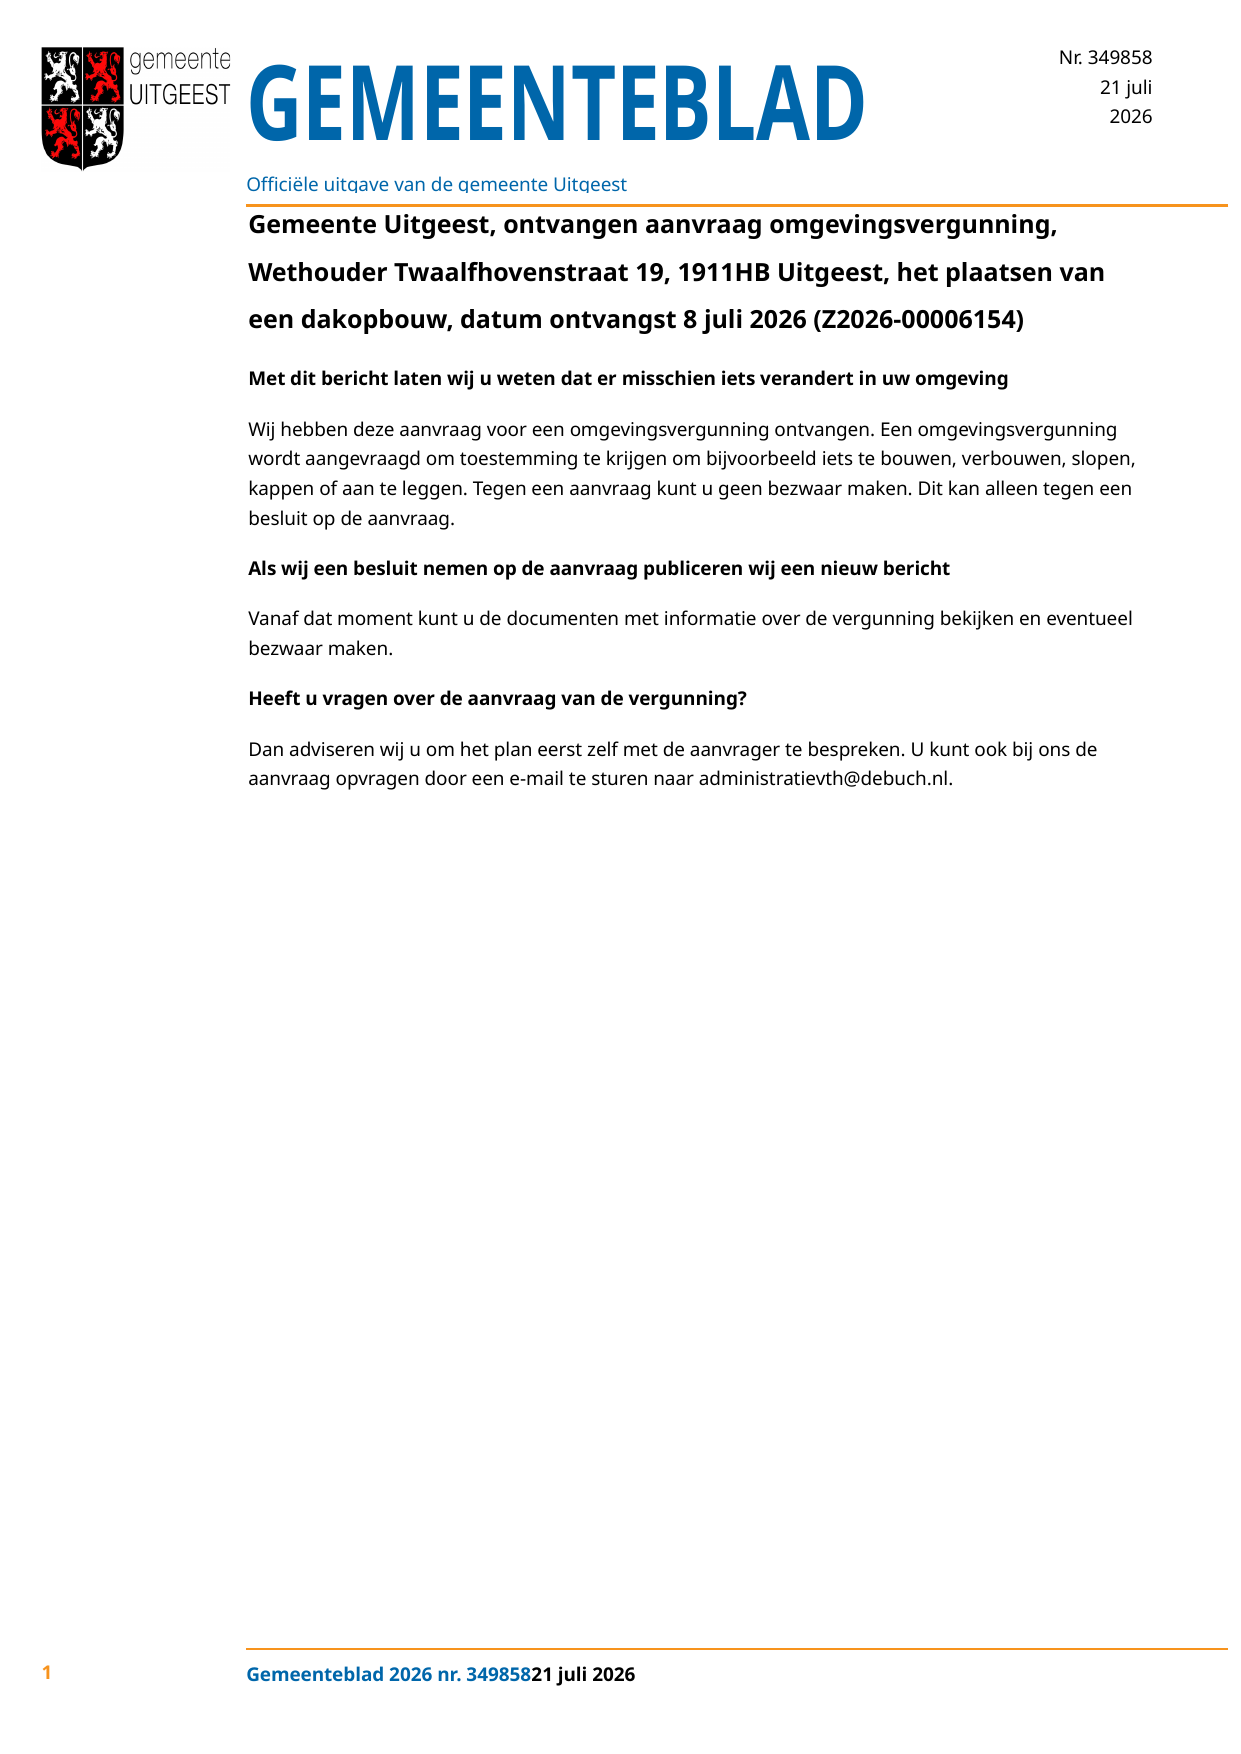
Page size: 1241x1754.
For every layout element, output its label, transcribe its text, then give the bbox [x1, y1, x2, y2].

text Als wij een besluit nemen op de aanvraag publiceren wij een nieuw bericht [248, 555, 1152, 581]
text Met dit bericht laten wij u weten dat er misschien iets verandert in uw omgeving [248, 366, 1152, 391]
text Vanaf dat moment kunt u de documenten met informatie over de vergunning bekijken en eventueel bezwaar maken. [248, 606, 1152, 661]
picture [41, 47, 231, 172]
text Wij hebben deze aanvraag voor een omgevingsvergunning ontvangen. Een omgevingsvergunning wordt aangevraagd om toestemming te krijgen om bijvoorbeeld iets te bouwen, verbouwen, slopen, kappen of aan te leggen. Tegen een aanvraag kunt u geen bezwaar maken. Dit kan alleen tegen een besluit op de aanvraag. [248, 416, 1152, 530]
text Heeft u vragen over de aanvraag van de vergunning? [248, 686, 1152, 711]
text Gemeente Uitgeest, ontvangen aanvraag omgevingsvergunning, Wethouder Twaalfhovenstraat 19, 1911HB Uitgeest, het plaatsen van een dakopbouw, datum ontvangst 8 juli 2026 (Z2026-00006154) [248, 207, 1152, 336]
text Dan adviseren wij u om het plan eerst zelf met de aanvrager te bespreken. U kunt ook bij ons de aanvraag opvragen door een e-mail te sturen naar administratievth@debuch.nl. [248, 736, 1152, 791]
